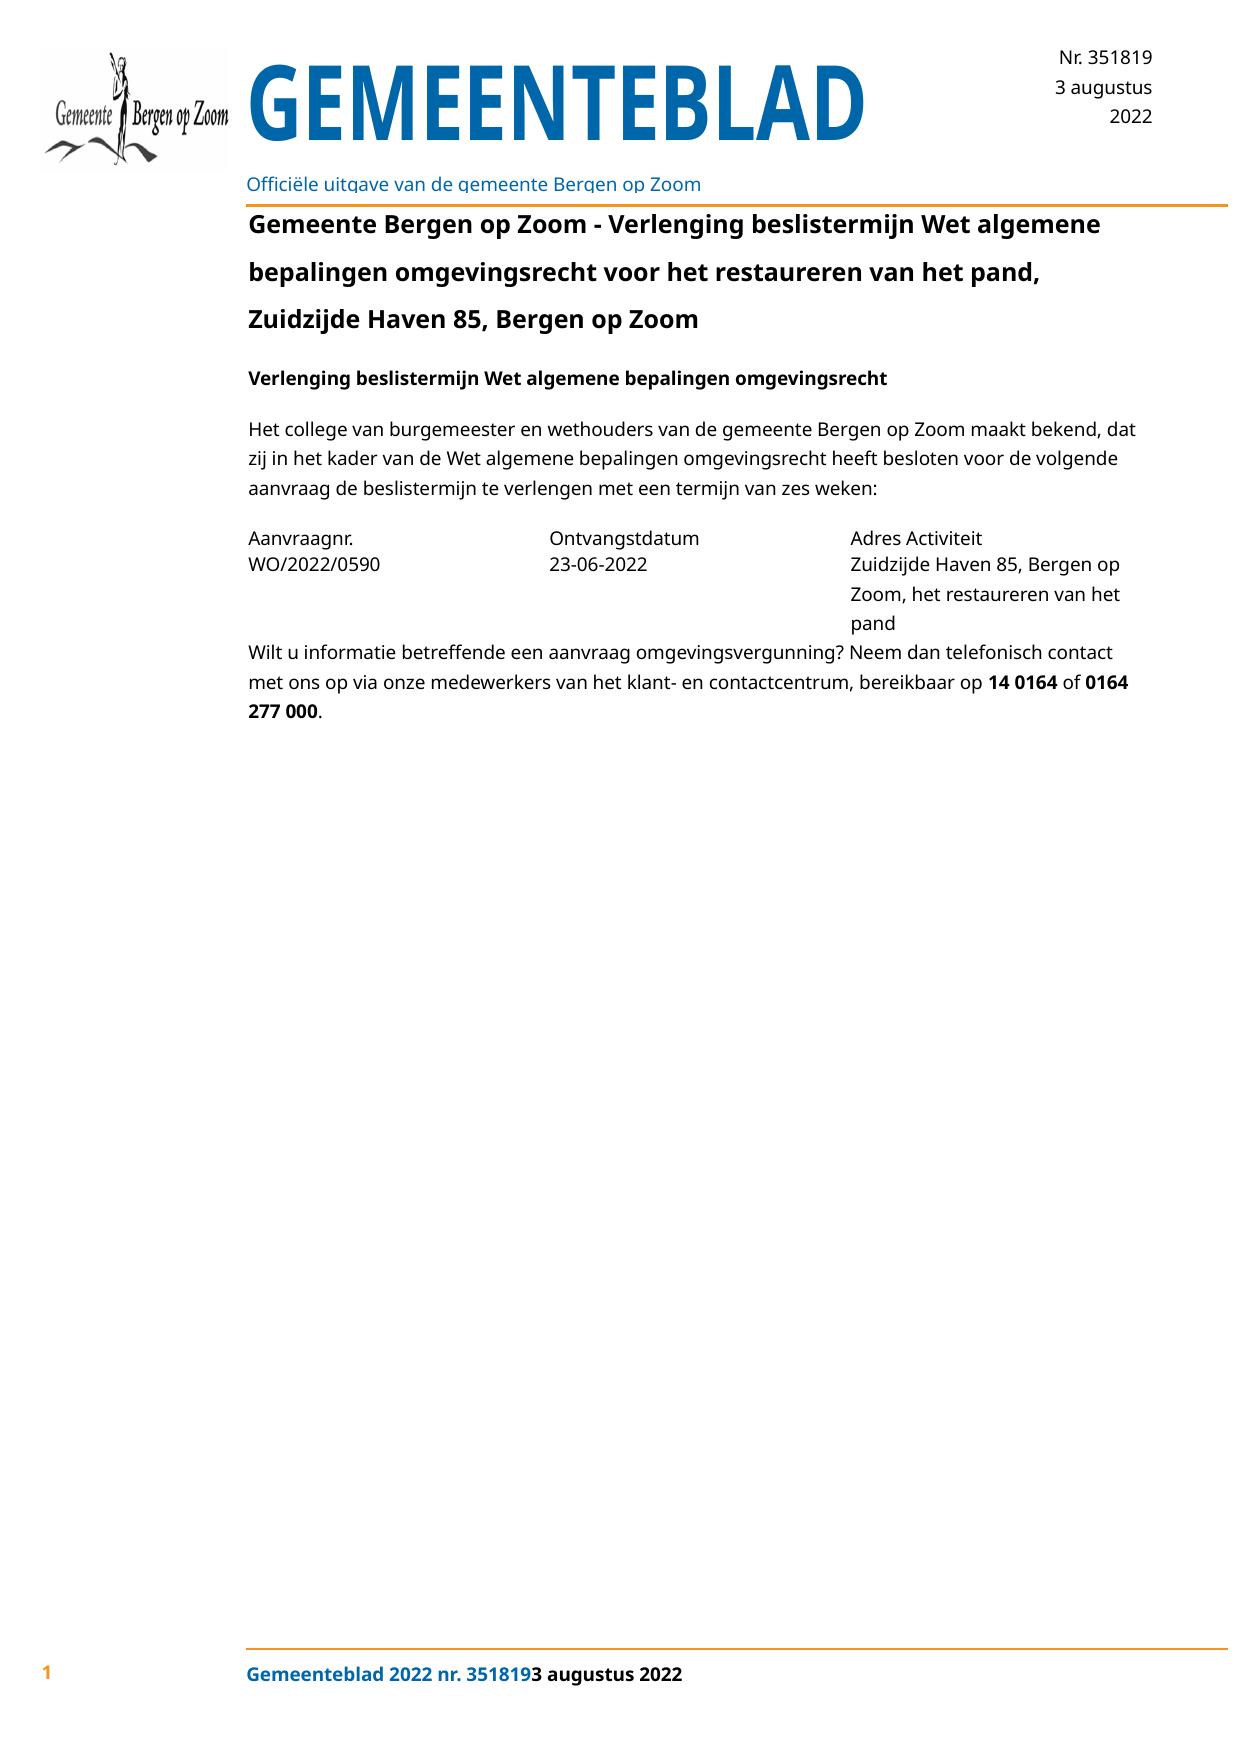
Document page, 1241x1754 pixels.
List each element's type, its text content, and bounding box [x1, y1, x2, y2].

table_cell 23-06-2022 [549, 551, 850, 636]
table_cell WO/2022/0590 [248, 551, 549, 636]
picture [41, 47, 231, 172]
table_header Adres Activiteit [850, 526, 1152, 551]
table_cell Zuidzijde Haven 85, Bergen op Zoom, het restaureren van het pand [850, 551, 1152, 636]
text Het college van burgemeester en wethouders van de gemeente Bergen op Zoom maakt bekend, dat zij in het kader van de Wet algemene bepalingen omgevingsrecht heeft besloten voor de volgende aanvraag de beslistermijn te verlengen met een termijn van zes weken: [248, 416, 1152, 501]
text Verlenging beslistermijn Wet algemene bepalingen omgevingsrecht [248, 366, 1152, 391]
table_header Ontvangstdatum [549, 526, 850, 551]
table_header Aanvraagnr. [248, 526, 549, 551]
text Gemeente Bergen op Zoom - Verlenging beslistermijn Wet algemene bepalingen omgevingsrecht voor het restaureren van het pand, Zuidzijde Haven 85, Bergen op Zoom [248, 207, 1152, 336]
text Wilt u informatie betreffende een aanvraag omgevingsvergunning? Neem dan telefonisch contact met ons op via onze medewerkers van het klant- en contactcentrum, bereikbaar op 14 0164 of 0164 277 000. [248, 639, 1152, 724]
